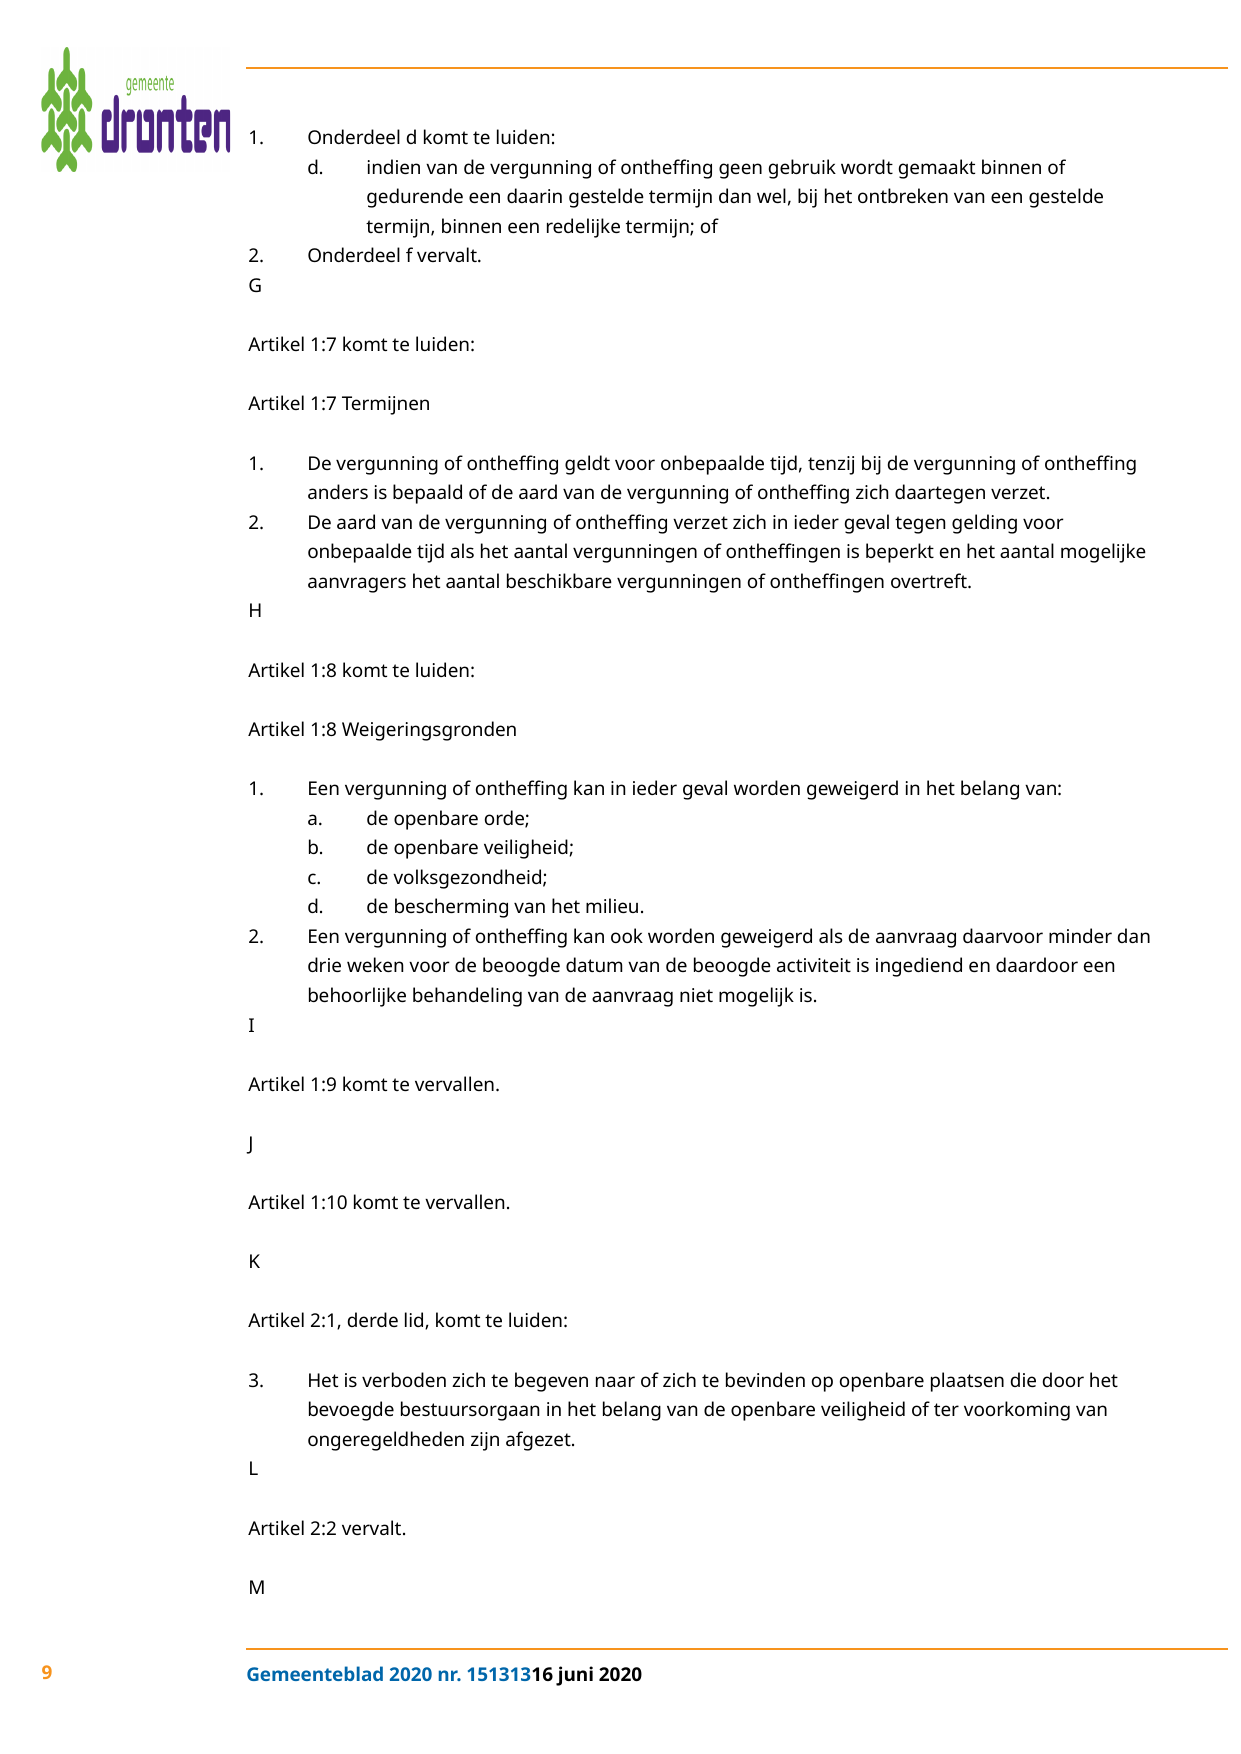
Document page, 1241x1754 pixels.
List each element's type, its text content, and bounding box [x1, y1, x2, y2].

text Artikel 1:8 Weigeringsgronden [248, 716, 1152, 742]
list de volksgezondheid; [307, 864, 1152, 890]
picture [41, 47, 231, 172]
text Artikel 1:10 komt te vervallen. [248, 1189, 1152, 1215]
list de bescherming van het milieu. [307, 893, 1152, 919]
text Artikel 2:2 vervalt. [248, 1515, 1152, 1541]
list de openbare orde; [307, 805, 1152, 831]
list Onderdeel d komt te luiden: [248, 124, 1152, 150]
list De vergunning of ontheffing geldt voor onbepaalde tijd, tenzij bij de vergunning of ontheffing anders is bepaald of de aard van de vergunning of ontheffing zich daartegen verzet. [248, 450, 1152, 505]
list Een vergunning of ontheffing kan in ieder geval worden geweigerd in het belang van: [248, 775, 1152, 801]
list Onderdeel f vervalt. [248, 243, 1152, 268]
text L [248, 1456, 1152, 1481]
text G [248, 272, 1152, 298]
text H [248, 598, 1152, 623]
list Een vergunning of ontheffing kan ook worden geweigerd als de aanvraag daarvoor minder dan drie weken voor de beoogde datum van de beoogde activiteit is ingediend en daardoor een behoorlijke behandeling van de aanvraag niet mogelijk is. [248, 923, 1152, 1008]
text Artikel 1:8 komt te luiden: [248, 657, 1152, 683]
list de openbare veiligheid; [307, 834, 1152, 860]
list indien van de vergunning of ontheffing geen gebruik wordt gemaakt binnen of gedurende een daarin gestelde termijn dan wel, bij het ontbreken van een gestelde termijn, binnen een redelijke termijn; of [307, 154, 1152, 239]
text Artikel 1:9 komt te vervallen. [248, 1071, 1152, 1097]
text Artikel 1:7 komt te luiden: [248, 331, 1152, 357]
text M [248, 1574, 1152, 1600]
text I [248, 1012, 1152, 1038]
text Artikel 1:7 Termijnen [248, 391, 1152, 416]
list De aard van de vergunning of ontheffing verzet zich in ieder geval tegen gelding voor onbepaalde tijd als het aantal vergunningen of ontheffingen is beperkt en het aantal mogelijke aanvragers het aantal beschikbare vergunningen of ontheffingen overtreft. [248, 509, 1152, 594]
list Het is verboden zich te begeven naar of zich te bevinden op openbare plaatsen die door het bevoegde bestuursorgaan in het belang van de openbare veiligheid of ter voorkoming van ongeregeldheden zijn afgezet. [248, 1367, 1152, 1452]
text J [248, 1130, 1152, 1156]
text K [248, 1248, 1152, 1274]
text Artikel 2:1, derde lid, komt te luiden: [248, 1308, 1152, 1333]
